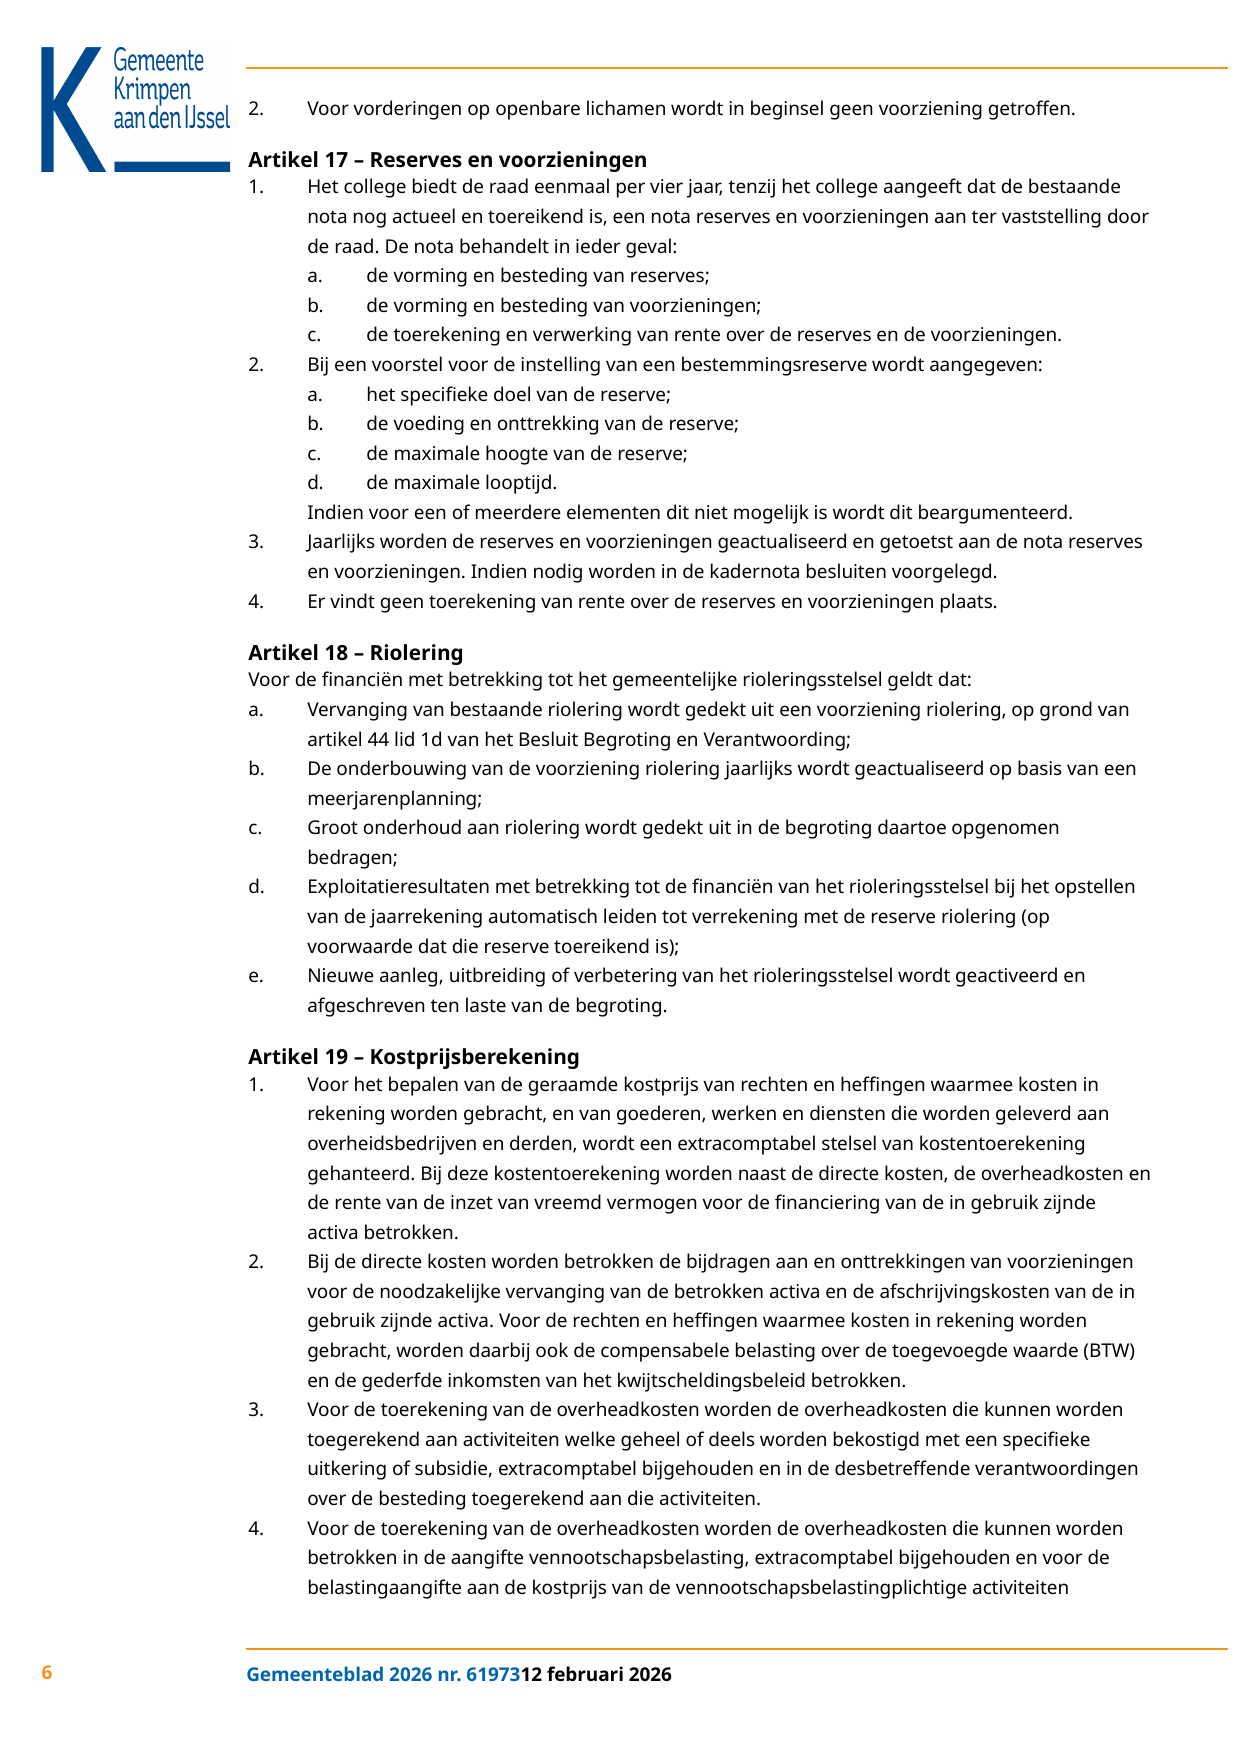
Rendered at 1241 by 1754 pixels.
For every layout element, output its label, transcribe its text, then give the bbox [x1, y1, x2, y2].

list Nieuwe aanleg, uitbreiding of verbetering van het rioleringsstelsel wordt geactiveerd en afgeschreven ten laste van de begroting. [248, 962, 1152, 1018]
text Voor de financiën met betrekking tot het gemeentelijke rioleringsstelsel geldt dat: [248, 667, 1152, 692]
list Bij de directe kosten worden betrokken de bijdragen aan en onttrekkingen van voorzieningen voor de noodzakelijke vervanging van de betrokken activa en de afschrijvingskosten van de in gebruik zijnde activa. Voor de rechten en heffingen waarmee kosten in rekening worden gebracht, worden daarbij ook de compensabele belasting over de toegevoegde waarde (BTW) en de gederfde inkomsten van het kwijtscheldingsbeleid betrokken. [248, 1248, 1152, 1392]
list Indien voor een of meerdere elementen dit niet mogelijk is wordt dit beargumenteerd. [248, 499, 1152, 525]
text Artikel 17 – Reserves en voorzieningen [248, 145, 1152, 174]
list Het college biedt de raad eenmaal per vier jaar, tenzij het college aangeeft dat de bestaande nota nog actueel en toereikend is, een nota reserves en voorzieningen aan ter vaststelling door de raad. De nota behandelt in ieder geval: [248, 174, 1152, 258]
text Artikel 18 – Riolering [248, 638, 1152, 667]
list Bij een voorstel voor de instelling van een bestemmingsreserve wordt aangegeven: [248, 351, 1152, 377]
list Exploitatieresultaten met betrekking tot de financiën van het rioleringsstelsel bij het opstellen van de jaarrekening automatisch leiden tot verrekening met de reserve riolering (op voorwaarde dat die reserve toereikend is); [248, 874, 1152, 959]
list Groot onderhoud aan riolering wordt gedekt uit in de begroting daartoe opgenomen bedragen; [248, 814, 1152, 870]
list de maximale hoogte van de reserve; [307, 440, 1152, 466]
list het specifieke doel van de reserve; [307, 381, 1152, 406]
list de toerekening en verwerking van rente over de reserves en de voorzieningen. [307, 322, 1152, 347]
list de vorming en besteding van reserves; [307, 262, 1152, 288]
picture [41, 47, 231, 172]
list Voor het bepalen van de geraamde kostprijs van rechten en heffingen waarmee kosten in rekening worden gebracht, en van goederen, werken en diensten die worden geleverd aan overheidsbedrijven en derden, wordt een extracomptabel stelsel van kostentoerekening gehanteerd. Bij deze kostentoerekening worden naast de directe kosten, de overheadkosten en de rente van de inzet van vreemd vermogen voor de financiering van de in gebruik zijnde activa betrokken. [248, 1071, 1152, 1244]
list Voor de toerekening van de overheadkosten worden de overheadkosten die kunnen worden toegerekend aan activiteiten welke geheel of deels worden bekostigd met een specifieke uitkering of subsidie, extracomptabel bijgehouden en in de desbetreffende verantwoordingen over de besteding toegerekend aan die activiteiten. [248, 1396, 1152, 1511]
list Voor vorderingen op openbare lichamen wordt in beginsel geen voorziening getroffen. [248, 95, 1152, 121]
list de voeding en onttrekking van de reserve; [307, 410, 1152, 436]
list de maximale looptijd. [307, 469, 1152, 495]
list Jaarlijks worden de reserves en voorzieningen geactualiseerd en getoetst aan de nota reserves en voorzieningen. Indien nodig worden in de kadernota besluiten voorgelegd. [248, 529, 1152, 584]
list Er vindt geen toerekening van rente over de reserves en voorzieningen plaats. [248, 588, 1152, 613]
list Voor de toerekening van de overheadkosten worden de overheadkosten die kunnen worden betrokken in de aangifte vennootschapsbelasting, extracomptabel bijgehouden en voor de belastingaangifte aan de kostprijs van de vennootschapsbelastingplichtige activiteiten [248, 1515, 1152, 1599]
text Artikel 19 – Kostprijsberekening [248, 1042, 1152, 1071]
list de vorming en besteding van voorzieningen; [307, 292, 1152, 318]
list De onderbouwing van de voorziening riolering jaarlijks wordt geactualiseerd op basis van een meerjarenplanning; [248, 755, 1152, 811]
list Vervanging van bestaande riolering wordt gedekt uit een voorziening riolering, op grond van artikel 44 lid 1d van het Besluit Begroting en Verantwoording; [248, 696, 1152, 752]
